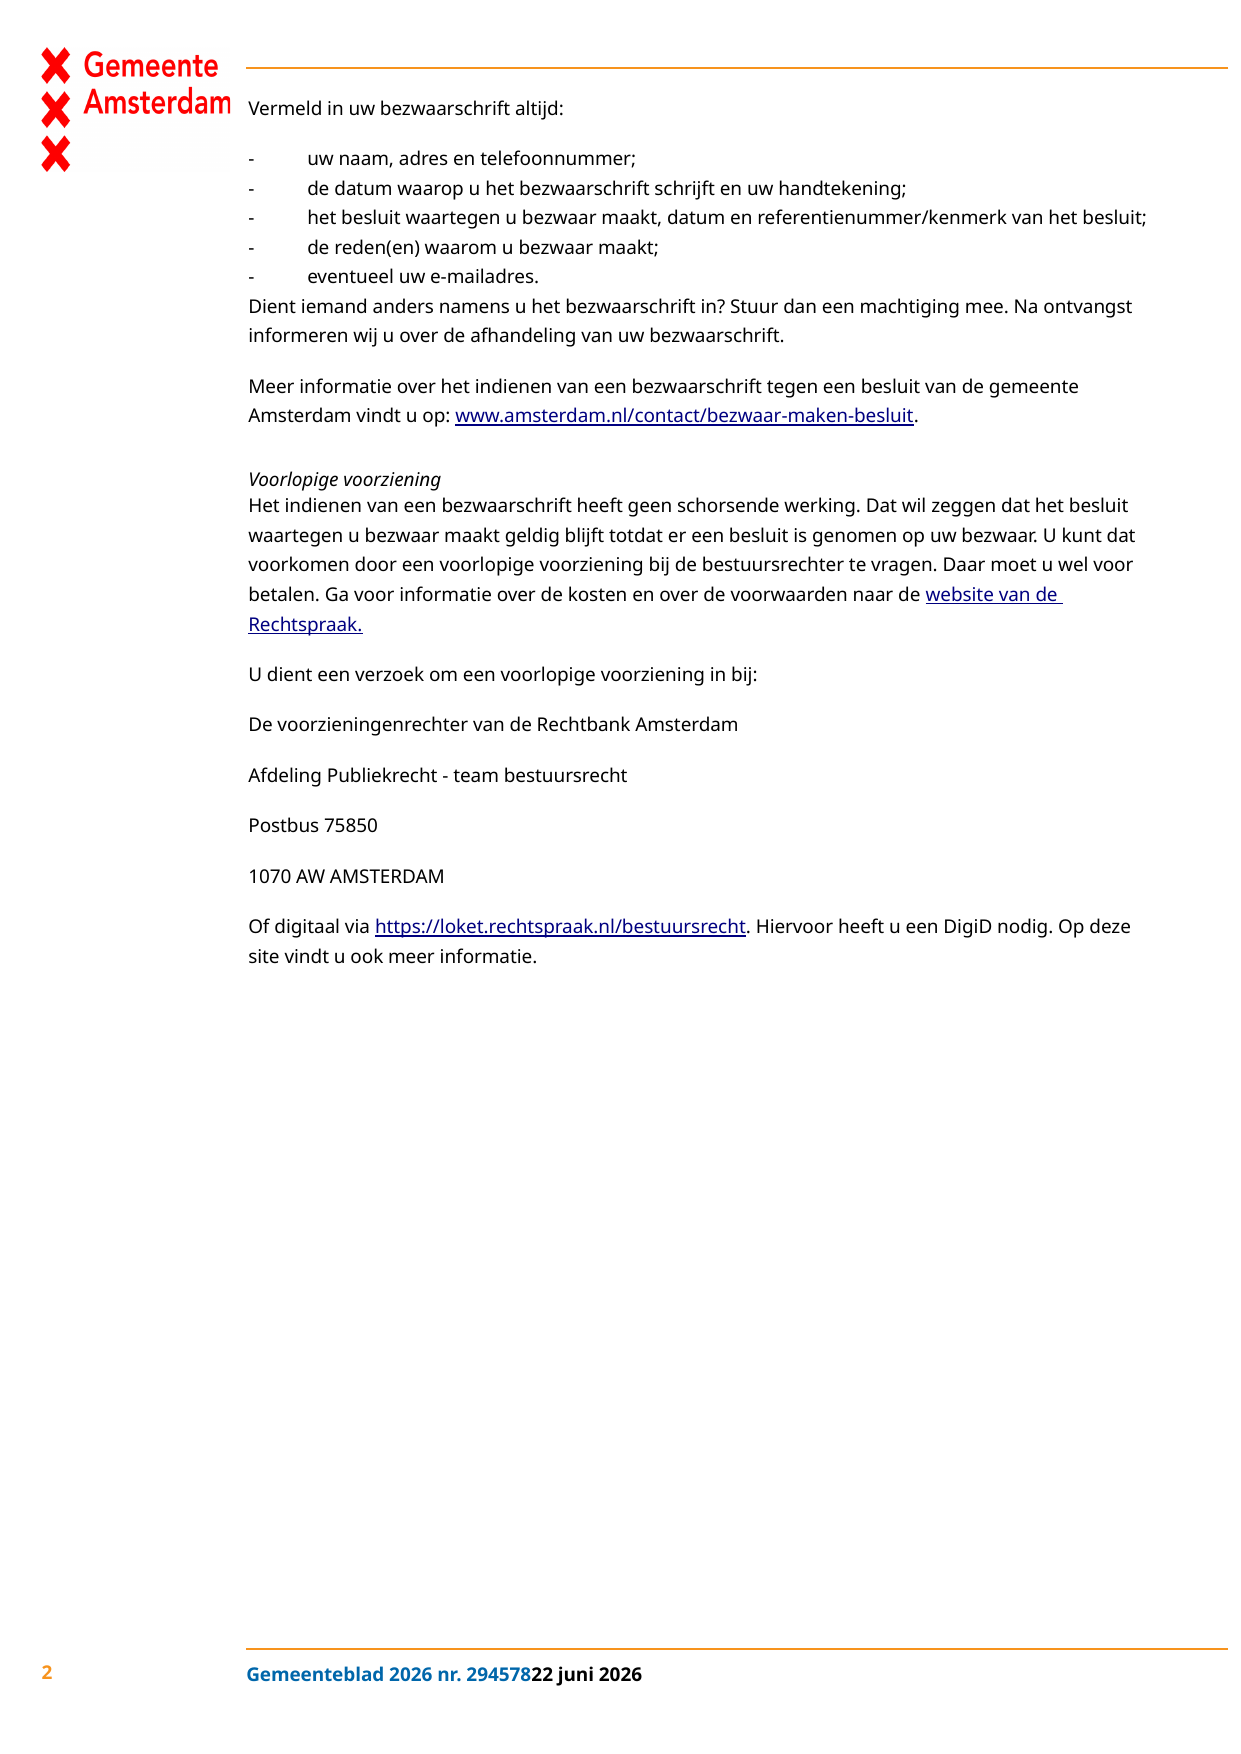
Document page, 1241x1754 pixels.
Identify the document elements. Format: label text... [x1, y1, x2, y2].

text Voorlopige voorziening [248, 467, 1152, 492]
text De voorzieningenrechter van de Rechtbank Amsterdam [248, 712, 1152, 737]
text Dient iemand anders namens u het bezwaarschrift in? Stuur dan een machtiging mee. Na ontvangst informeren wij u over de afhandeling van uw bezwaarschrift. [248, 293, 1152, 348]
list de datum waarop u het bezwaarschrift schrijft en uw handtekening; [248, 175, 1152, 201]
text Of digitaal via https://loket.rechtspraak.nl/bestuursrecht. Hiervoor heeft u een DigiD nodig. Op deze site vindt u ook meer informatie. [248, 913, 1152, 968]
text Vermeld in uw bezwaarschrift altijd: [248, 95, 1152, 121]
text Het indienen van een bezwaarschrift heeft geen schorsende werking. Dat wil zeggen dat het besluit waartegen u bezwaar maakt geldig blijft totdat er een besluit is genomen op uw bezwaar. U kunt dat voorkomen door een voorlopige voorziening bij de bestuursrechter te vragen. Daar moet u wel voor betalen. Ga voor informatie over de kosten en over de voorwaarden naar de website van de Rechtspraak. [248, 492, 1152, 636]
text U dient een verzoek om een voorlopige voorziening in bij: [248, 661, 1152, 687]
picture [41, 47, 231, 172]
list de reden(en) waarom u bezwaar maakt; [248, 234, 1152, 260]
text Postbus 75850 [248, 812, 1152, 838]
list het besluit waartegen u bezwaar maakt, datum en referentienummer/kenmerk van het besluit; [248, 204, 1152, 230]
list eventueel uw e-mailadres. [248, 263, 1152, 289]
text 1070 AW AMSTERDAM [248, 863, 1152, 888]
list uw naam, adres en telefoonnummer; [248, 145, 1152, 171]
text Afdeling Publiekrecht - team bestuursrecht [248, 762, 1152, 788]
text Meer informatie over het indienen van een bezwaarschrift tegen een besluit van de gemeente Amsterdam vindt u op: www.amsterdam.nl/contact/bezwaar-maken-besluit. [248, 373, 1152, 428]
